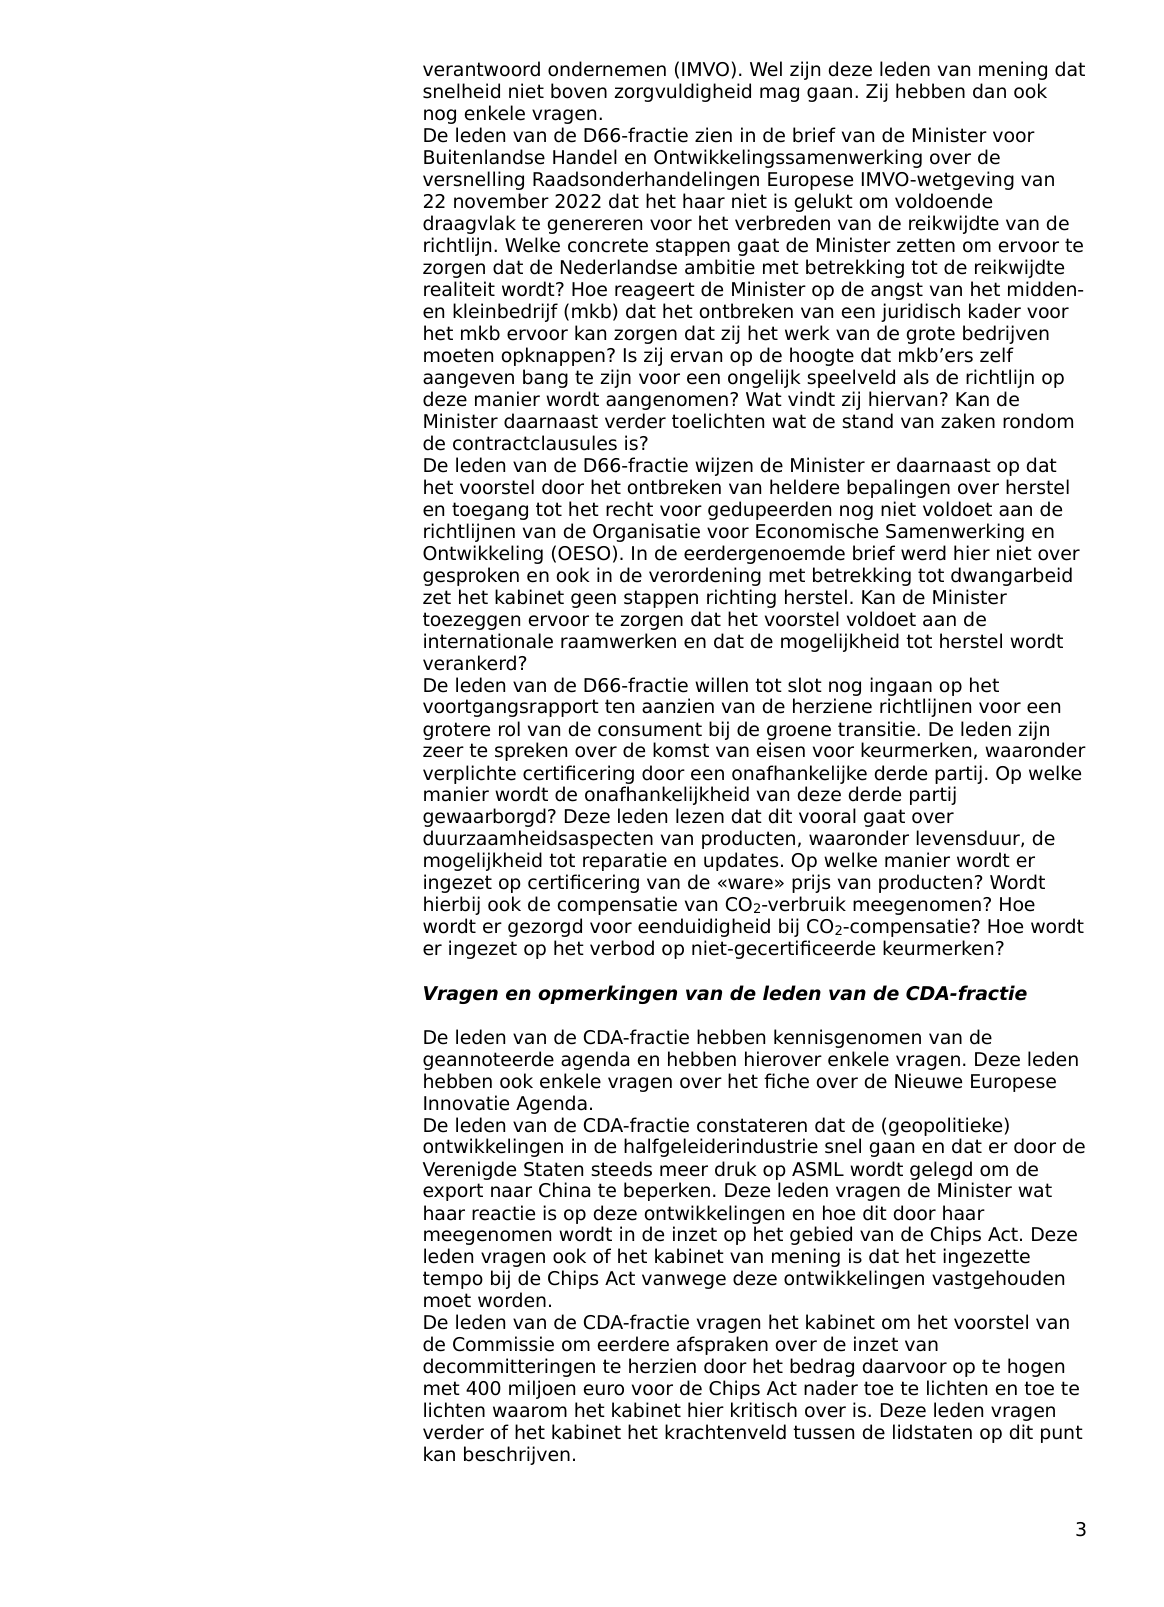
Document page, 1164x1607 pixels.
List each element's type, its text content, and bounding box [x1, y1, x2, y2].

text De leden van de D66-fractie wijzen de Minister er daarnaast op dat het voorstel door het ontbreken van heldere bepalingen over herstel en toegang tot het recht voor gedupeerden nog niet voldoet aan de richtlijnen van de Organisatie voor Economische Samenwerking en Ontwikkeling (OESO). In de eerdergenoemde brief werd hier niet over gesproken en ook in de verordening met betrekking tot dwangarbeid zet het kabinet geen stappen richting herstel. Kan de Minister toezeggen ervoor te zorgen dat het voorstel voldoet aan de internationale raamwerken en dat de mogelijkheid tot herstel wordt verankerd? [422, 455, 1087, 674]
text De leden van de D66-fractie zien in de brief van de Minister voor Buitenlandse Handel en Ontwikkelingssamenwerking over de versnelling Raadsonderhandelingen Europese IMVO-wetgeving van 22 november 2022 dat het haar niet is gelukt om voldoende draagvlak te genereren voor het verbreden van de reikwijdte van de richtlijn. Welke concrete stappen gaat de Minister zetten om ervoor te zorgen dat de Nederlandse ambitie met betrekking tot de reikwijdte realiteit wordt? Hoe reageert de Minister op de angst van het midden- en kleinbedrijf (mkb) dat het ontbreken van een juridisch kader voor het mkb ervoor kan zorgen dat zij het werk van de grote bedrijven moeten opknappen? Is zij ervan op de hoogte dat mkb’ers zelf aangeven bang te zijn voor een ongelijk speelveld als de richtlijn op deze manier wordt aangenomen? Wat vindt zij hiervan? Kan de Minister daarnaast verder toelichten wat de stand van zaken rondom de contractclausules is? [422, 125, 1087, 455]
text verantwoord ondernemen (IMVO). Wel zijn deze leden van mening dat snelheid niet boven zorgvuldigheid mag gaan. Zij hebben dan ook nog enkele vragen. [422, 59, 1087, 125]
text De leden van de CDA-fractie hebben kennisgenomen van de geannoteerde agenda en hebben hierover enkele vragen. Deze leden hebben ook enkele vragen over het fiche over de Nieuwe Europese Innovatie Agenda. [422, 1027, 1087, 1114]
text De leden van de CDA-fractie vragen het kabinet om het voorstel van de Commissie om eerdere afspraken over de inzet van decommitteringen te herzien door het bedrag daarvoor op te hogen met 400 miljoen euro voor de Chips Act nader toe te lichten en toe te lichten waarom het kabinet hier kritisch over is. Deze leden vragen verder of het kabinet het krachtenveld tussen de lidstaten op dit punt kan beschrijven. [422, 1312, 1087, 1466]
text De leden van de D66-fractie willen tot slot nog ingaan op het voortgangsrapport ten aanzien van de herziene richtlijnen voor een grotere rol van de consument bij de groene transitie. De leden zijn zeer te spreken over de komst van eisen voor keurmerken, waaronder verplichte certificering door een onafhankelijke derde partij. Op welke manier wordt de onafhankelijkheid van deze derde partij gewaarborgd? Deze leden lezen dat dit vooral gaat over duurzaamheidsaspecten van producten, waaronder levensduur, de mogelijkheid tot reparatie en updates. Op welke manier wordt er ingezet op certificering van de «ware» prijs van producten? Wordt hierbij ook de compensatie van CO2-verbruik meegenomen? Hoe wordt er gezorgd voor eenduidigheid bij CO2-compensatie? Hoe wordt er ingezet op het verbod op niet-gecertificeerde keurmerken? [422, 674, 1087, 960]
subtitle Vragen en opmerkingen van de leden van de CDA-fractie [422, 982, 1087, 1004]
text De leden van de CDA-fractie constateren dat de (geopolitieke) ontwikkelingen in de halfgeleiderindustrie snel gaan en dat er door de Verenigde Staten steeds meer druk op ASML wordt gelegd om de export naar China te beperken. Deze leden vragen de Minister wat haar reactie is op deze ontwikkelingen en hoe dit door haar meegenomen wordt in de inzet op het gebied van de Chips Act. Deze leden vragen ook of het kabinet van mening is dat het ingezette tempo bij de Chips Act vanwege deze ontwikkelingen vastgehouden moet worden. [422, 1114, 1087, 1312]
